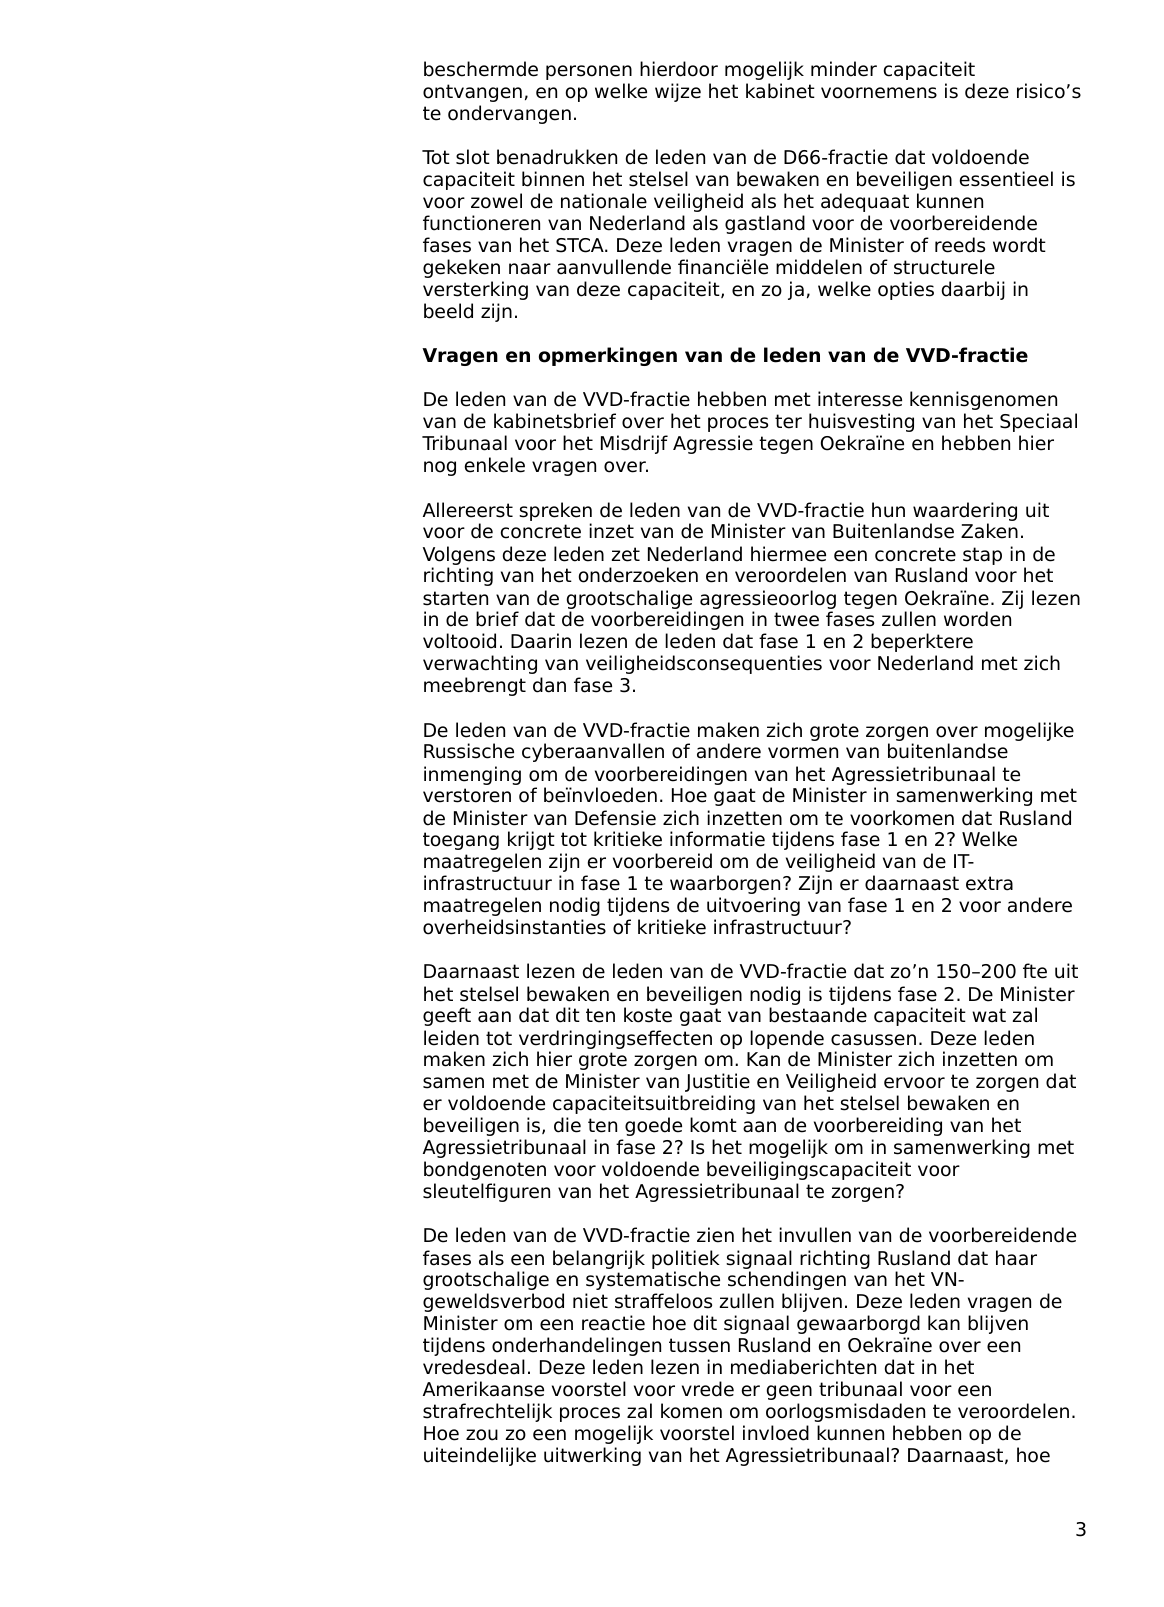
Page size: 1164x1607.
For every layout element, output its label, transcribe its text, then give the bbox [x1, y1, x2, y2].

text De leden van de VVD-fractie hebben met interesse kennisgenomen van de kabinetsbrief over het proces ter huisvesting van het Speciaal Tribunaal voor het Misdrijf Agressie tegen Oekraïne en hebben hier nog enkele vragen over. [422, 389, 1087, 477]
text De leden van de VVD-fractie zien het invullen van de voorbereidende fases als een belangrijk politiek signaal richting Rusland dat haar grootschalige en systematische schendingen van het VN-geweldsverbod niet straffeloos zullen blijven. Deze leden vragen de Minister om een reactie hoe dit signaal gewaarborgd kan blijven tijdens onderhandelingen tussen Rusland en Oekraïne over een vredesdeal. Deze leden lezen in mediaberichten dat in het Amerikaanse voorstel voor vrede er geen tribunaal voor een strafrechtelijk proces zal komen om oorlogsmisdaden te veroordelen. Hoe zou zo een mogelijk voorstel invloed kunnen hebben op de uiteindelijke uitwerking van het Agressietribunaal? Daarnaast, hoe [422, 1225, 1087, 1467]
text De leden van de VVD-fractie maken zich grote zorgen over mogelijke Russische cyberaanvallen of andere vormen van buitenlandse inmenging om de voorbereidingen van het Agressietribunaal te verstoren of beïnvloeden. Hoe gaat de Minister in samenwerking met de Minister van Defensie zich inzetten om te voorkomen dat Rusland toegang krijgt tot kritieke informatie tijdens fase 1 en 2? Welke maatregelen zijn er voorbereid om de veiligheid van de IT-infrastructuur in fase 1 te waarborgen? Zijn er daarnaast extra maatregelen nodig tijdens de uitvoering van fase 1 en 2 voor andere overheidsinstanties of kritieke infrastructuur? [422, 719, 1087, 939]
text Tot slot benadrukken de leden van de D66-fractie dat voldoende capaciteit binnen het stelsel van bewaken en beveiligen essentieel is voor zowel de nationale veiligheid als het adequaat kunnen functioneren van Nederland als gastland voor de voorbereidende fases van het STCA. Deze leden vragen de Minister of reeds wordt gekeken naar aanvullende financiële middelen of structurele versterking van deze capaciteit, en zo ja, welke opties daarbij in beeld zijn. [422, 147, 1087, 323]
text beschermde personen hierdoor mogelijk minder capaciteit ontvangen, en op welke wijze het kabinet voornemens is deze risico’s te ondervangen. [422, 59, 1087, 125]
subtitle Vragen en opmerkingen van de leden van de VVD-fractie [422, 345, 1087, 367]
text Allereerst spreken de leden van de VVD-fractie hun waardering uit voor de concrete inzet van de Minister van Buitenlandse Zaken. Volgens deze leden zet Nederland hiermee een concrete stap in de richting van het onderzoeken en veroordelen van Rusland voor het starten van de grootschalige agressieoorlog tegen Oekraïne. Zij lezen in de brief dat de voorbereidingen in twee fases zullen worden voltooid. Daarin lezen de leden dat fase 1 en 2 beperktere verwachting van veiligheidsconsequenties voor Nederland met zich meebrengt dan fase 3. [422, 499, 1087, 697]
text Daarnaast lezen de leden van de VVD-fractie dat zo’n 150–200 fte uit het stelsel bewaken en beveiligen nodig is tijdens fase 2. De Minister geeft aan dat dit ten koste gaat van bestaande capaciteit wat zal leiden tot verdringingseffecten op lopende casussen. Deze leden maken zich hier grote zorgen om. Kan de Minister zich inzetten om samen met de Minister van Justitie en Veiligheid ervoor te zorgen dat er voldoende capaciteitsuitbreiding van het stelsel bewaken en beveiligen is, die ten goede komt aan de voorbereiding van het Agressietribunaal in fase 2? Is het mogelijk om in samenwerking met bondgenoten voor voldoende beveiligingscapaciteit voor sleutelfiguren van het Agressietribunaal te zorgen? [422, 961, 1087, 1203]
